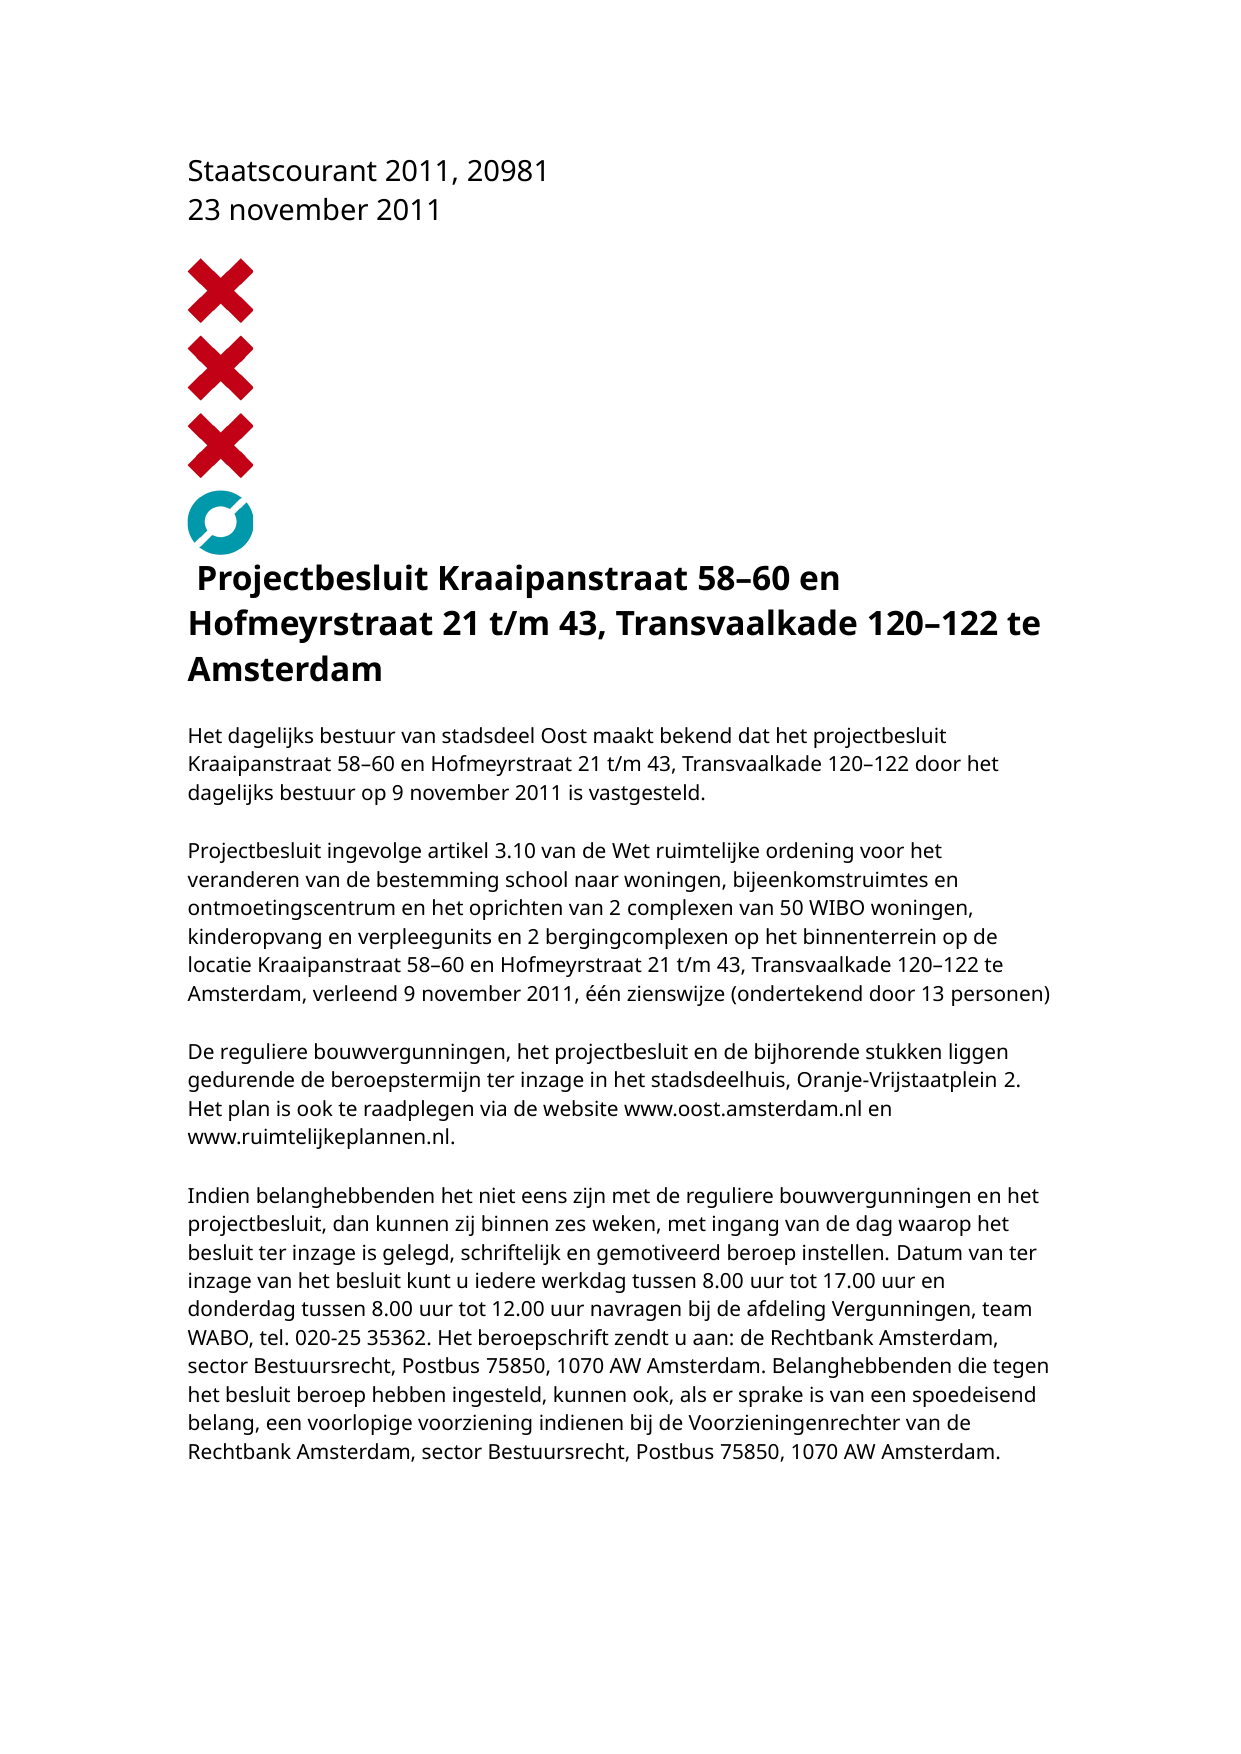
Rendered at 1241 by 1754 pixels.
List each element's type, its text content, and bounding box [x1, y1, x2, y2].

text Indien belanghebbenden het niet eens zijn met de reguliere bouwvergunningen en het projectbesluit, dan kunnen zij binnen zes weken, met ingang van de dag waarop het besluit ter inzage is gelegd, schriftelijk en gemotiveerd beroep instellen. Datum van ter inzage van het besluit kunt u iedere werkdag tussen 8.00 uur tot 17.00 uur en donderdag tussen 8.00 uur tot 12.00 uur navragen bij de afdeling Vergunningen, team WABO, tel. 020-25 35362. Het beroepschrift zendt u aan: de Rechtbank Amsterdam, sector Bestuursrecht, Postbus 75850, 1070 AW Amsterdam. Belanghebbenden die tegen het besluit beroep hebben ingesteld, kunnen ook, als er sprake is van een spoedeisend belang, een voorlopige voorziening indienen bij de Voorzieningenrechter van de Rechtbank Amsterdam, sector Bestuursrecht, Postbus 75850, 1070 AW Amsterdam. [187, 1181, 1053, 1465]
subtitle Projectbesluit Kraaipanstraat 58–60 en Hofmeyrstraat 21 t/m 43, Transvaalkade 120–122 te Amsterdam [187, 271, 1053, 691]
picture [187, 258, 254, 555]
text Projectbesluit ingevolge artikel 3.10 van de Wet ruimtelijke ordening voor het veranderen van de bestemming school naar woningen, bijeenkomstruimtes en ontmoetingscentrum en het oprichten van 2 complexen van 50 WIBO woningen, kinderopvang en verpleegunits en 2 bergingcomplexen op het binnenterrein op de locatie Kraaipanstraat 58–60 en Hofmeyrstraat 21 t/m 43, Transvaalkade 120–122 te Amsterdam, verleend 9 november 2011, één zienswijze (ondertekend door 13 personen) [187, 836, 1053, 1007]
text Het dagelijks bestuur van stadsdeel Oost maakt bekend dat het projectbesluit Kraaipanstraat 58–60 en Hofmeyrstraat 21 t/m 43, Transvaalkade 120–122 door het dagelijks bestuur op 9 november 2011 is vastgesteld. [187, 721, 1053, 806]
text Staatscourant 2011, 20981 [187, 150, 1053, 190]
text 23 november 2011 [187, 190, 1053, 229]
text De reguliere bouwvergunningen, het projectbesluit en de bijhorende stukken liggen gedurende de beroepstermijn ter inzage in het stadsdeelhuis, Oranje-Vrijstaatplein 2. Het plan is ook te raadplegen via de website www.oost.amsterdam.nl en www.ruimtelijkeplannen.nl. [187, 1037, 1053, 1151]
